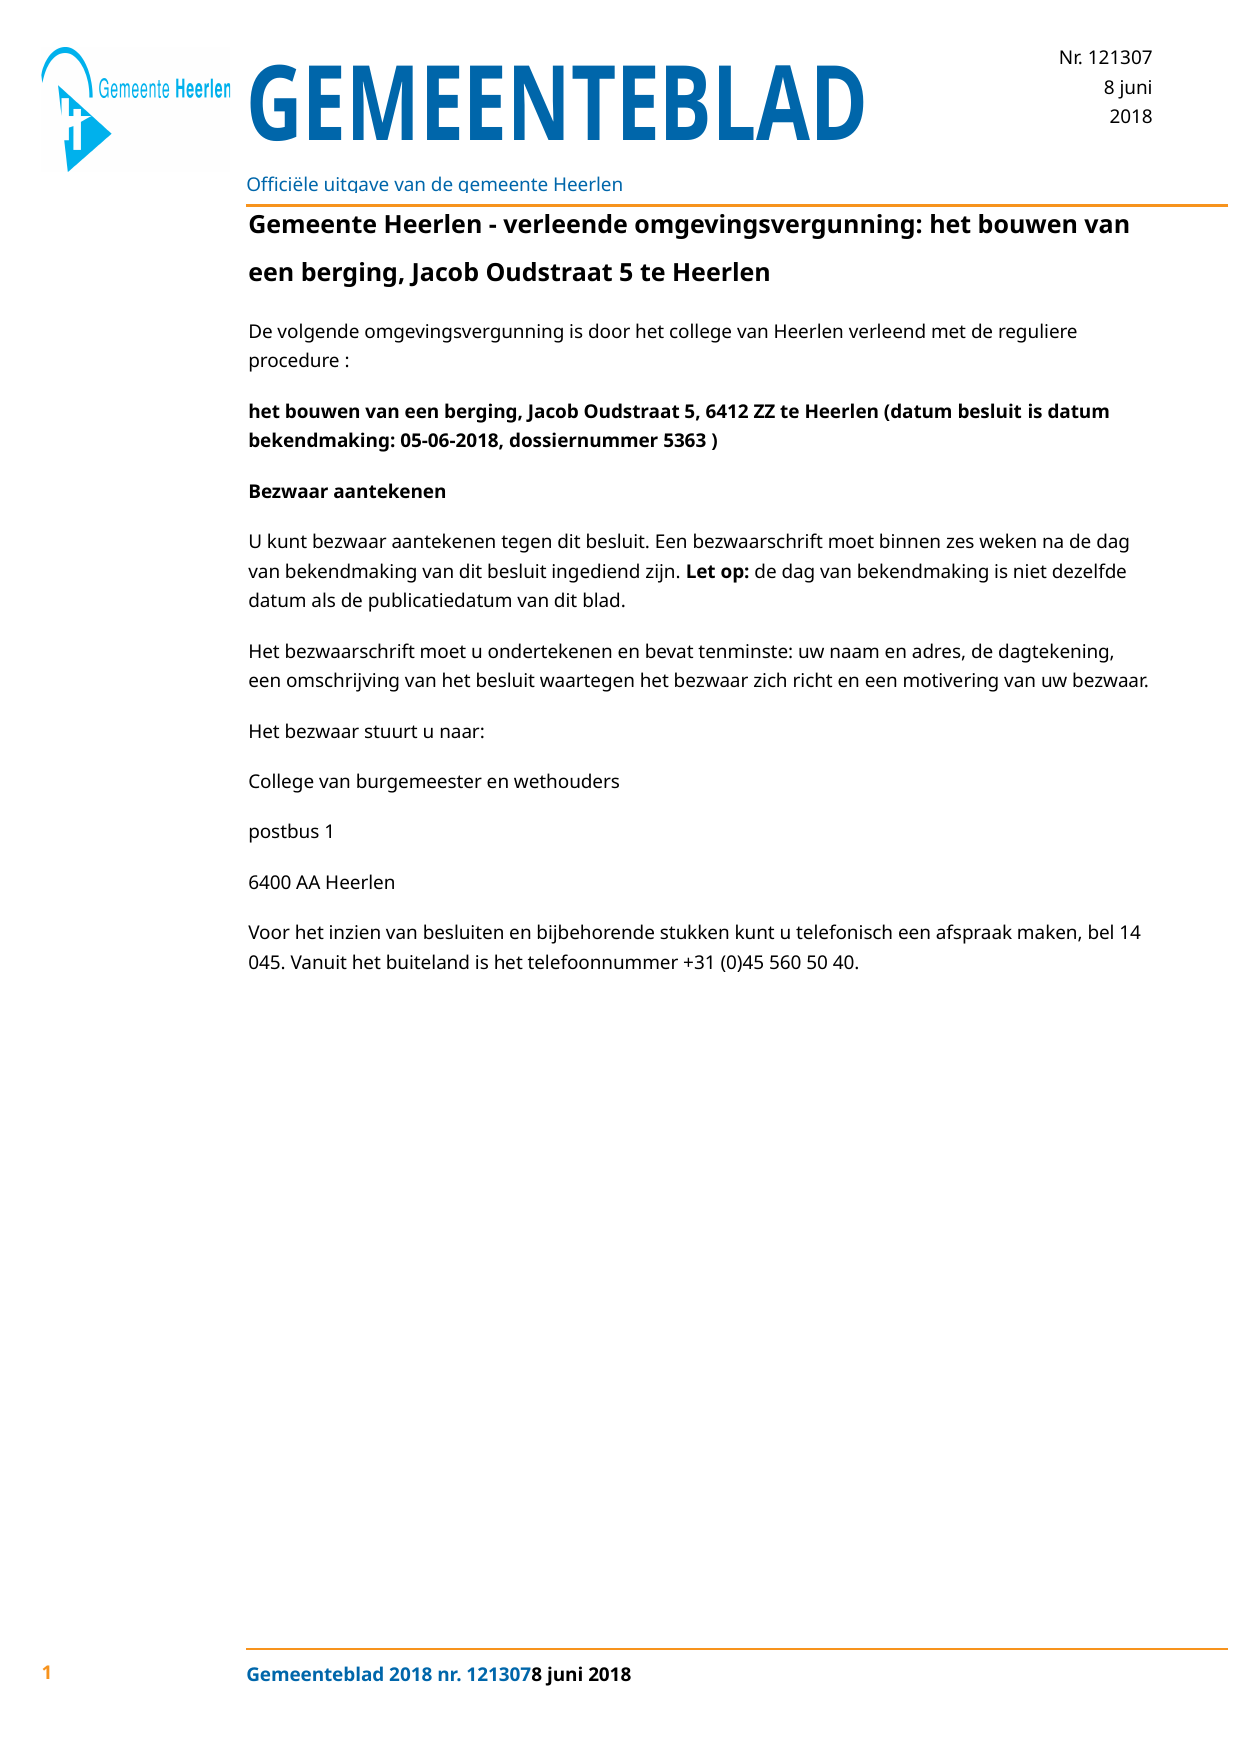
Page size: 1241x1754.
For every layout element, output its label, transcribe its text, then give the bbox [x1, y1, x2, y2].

picture [41, 47, 58, 70]
text Het bezwaar stuurt u naar: [248, 718, 1152, 744]
text het bouwen van een berging, Jacob Oudstraat 5, 6412 ZZ te Heerlen (datum besluit is datum bekendmaking: 05-06-2018, dossiernummer 5363 ) [248, 398, 1152, 453]
text postbus 1 [248, 819, 1152, 844]
text Gemeente Heerlen - verleende omgevingsvergunning: het bouwen van een berging, Jacob Oudstraat 5 te Heerlen [248, 207, 1152, 288]
text Bezwaar aantekenen [248, 478, 1152, 504]
text U kunt bezwaar aantekenen tegen dit besluit. Een bezwaarschrift moet binnen zes weken na de dag van bekendmaking van dit besluit ingediend zijn. Let op: de dag van bekendmaking is niet dezelfde datum als de publicatiedatum van dit blad. [248, 528, 1152, 613]
text Voor het inzien van besluiten en bijbehorende stukken kunt u telefonisch een afspraak maken, bel 14 045. Vanuit het buiteland is het telefoonnummer +31 (0)45 560 50 40. [248, 919, 1152, 975]
picture [41, 47, 231, 172]
text Het bezwaarschrift moet u ondertekenen en bevat tenminste: uw naam en adres, de dagtekening, een omschrijving van het besluit waartegen het bezwaar zich richt en een motivering van uw bezwaar. [248, 638, 1152, 693]
text De volgende omgevingsvergunning is door het college van Heerlen verleend met de reguliere procedure : [248, 318, 1152, 373]
text College van burgemeester en wethouders [248, 768, 1152, 794]
text 6400 AA Heerlen [248, 869, 1152, 895]
